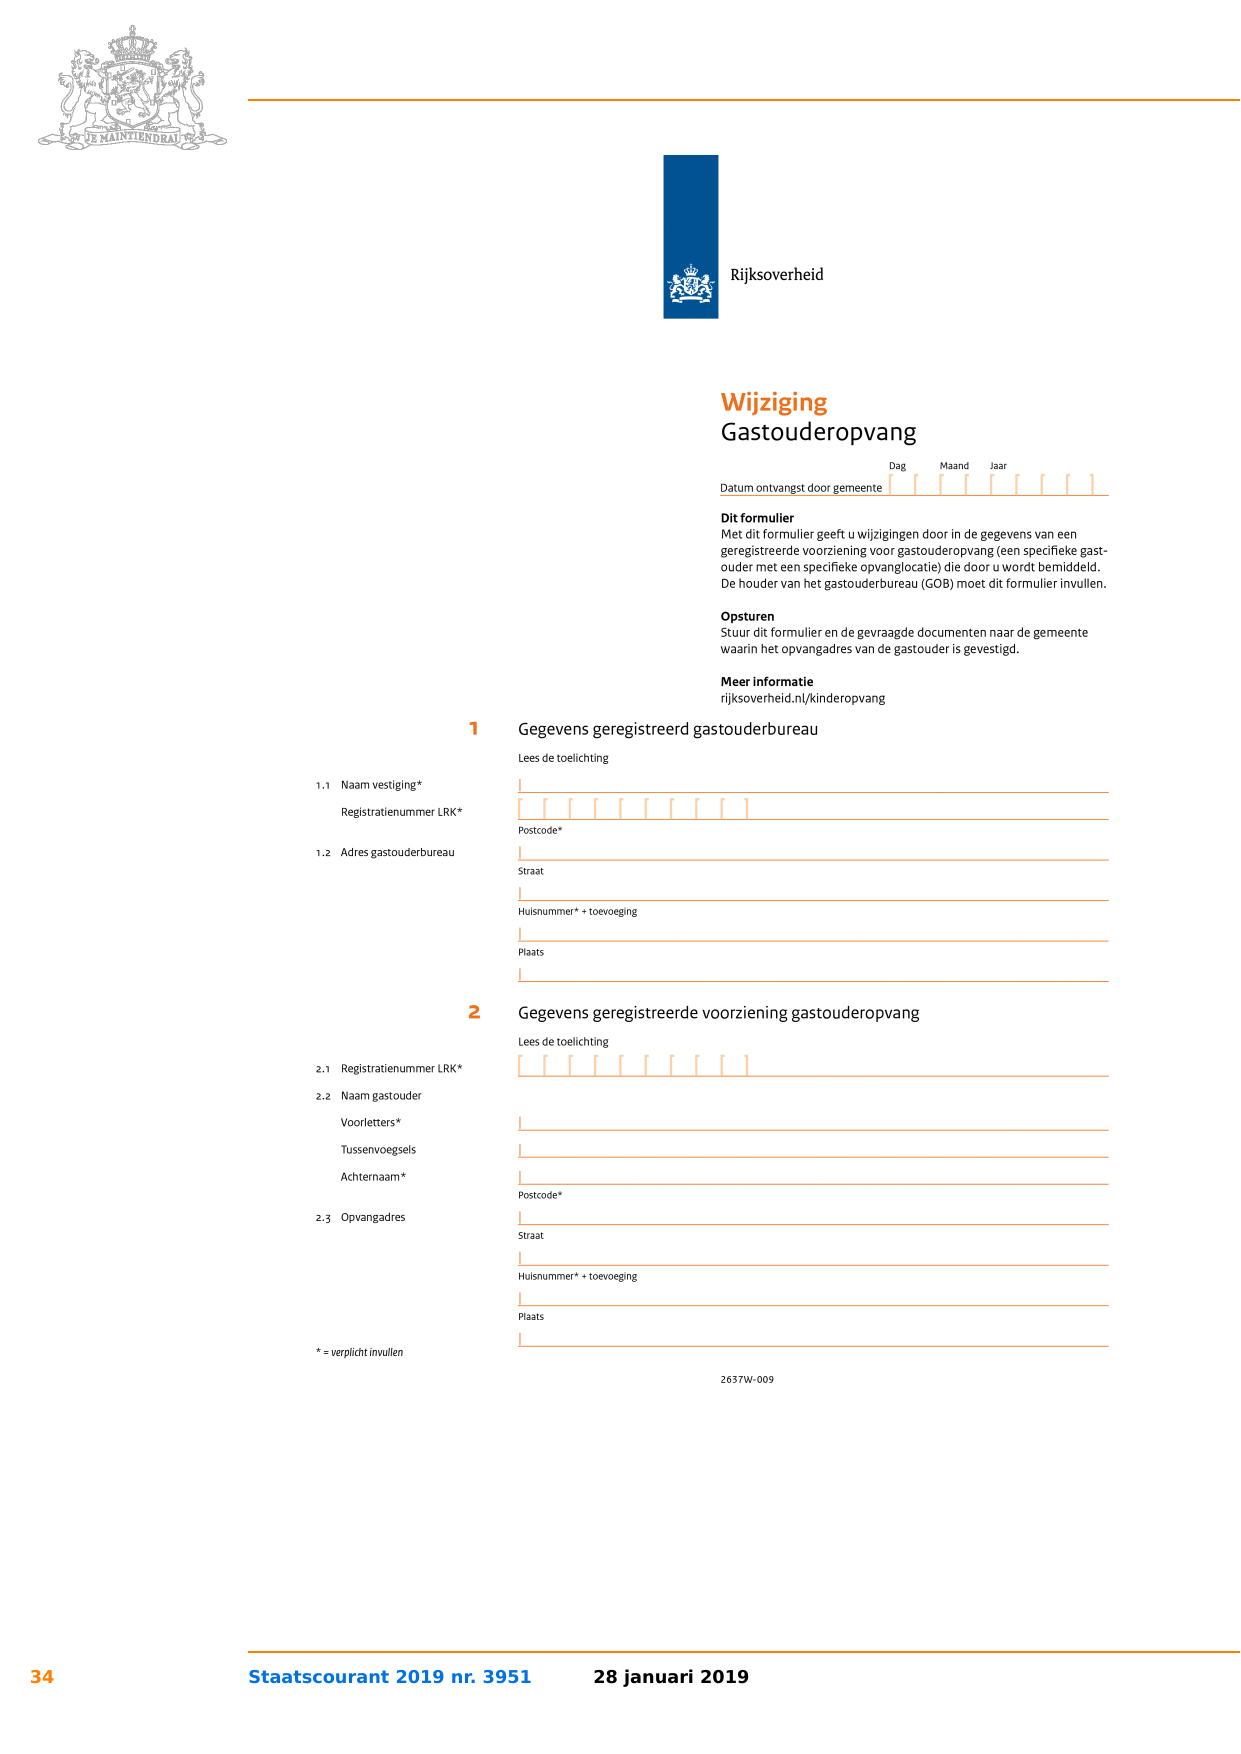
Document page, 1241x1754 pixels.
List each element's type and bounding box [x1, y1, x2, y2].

picture [248, 155, 1134, 1407]
picture [38, 25, 227, 150]
